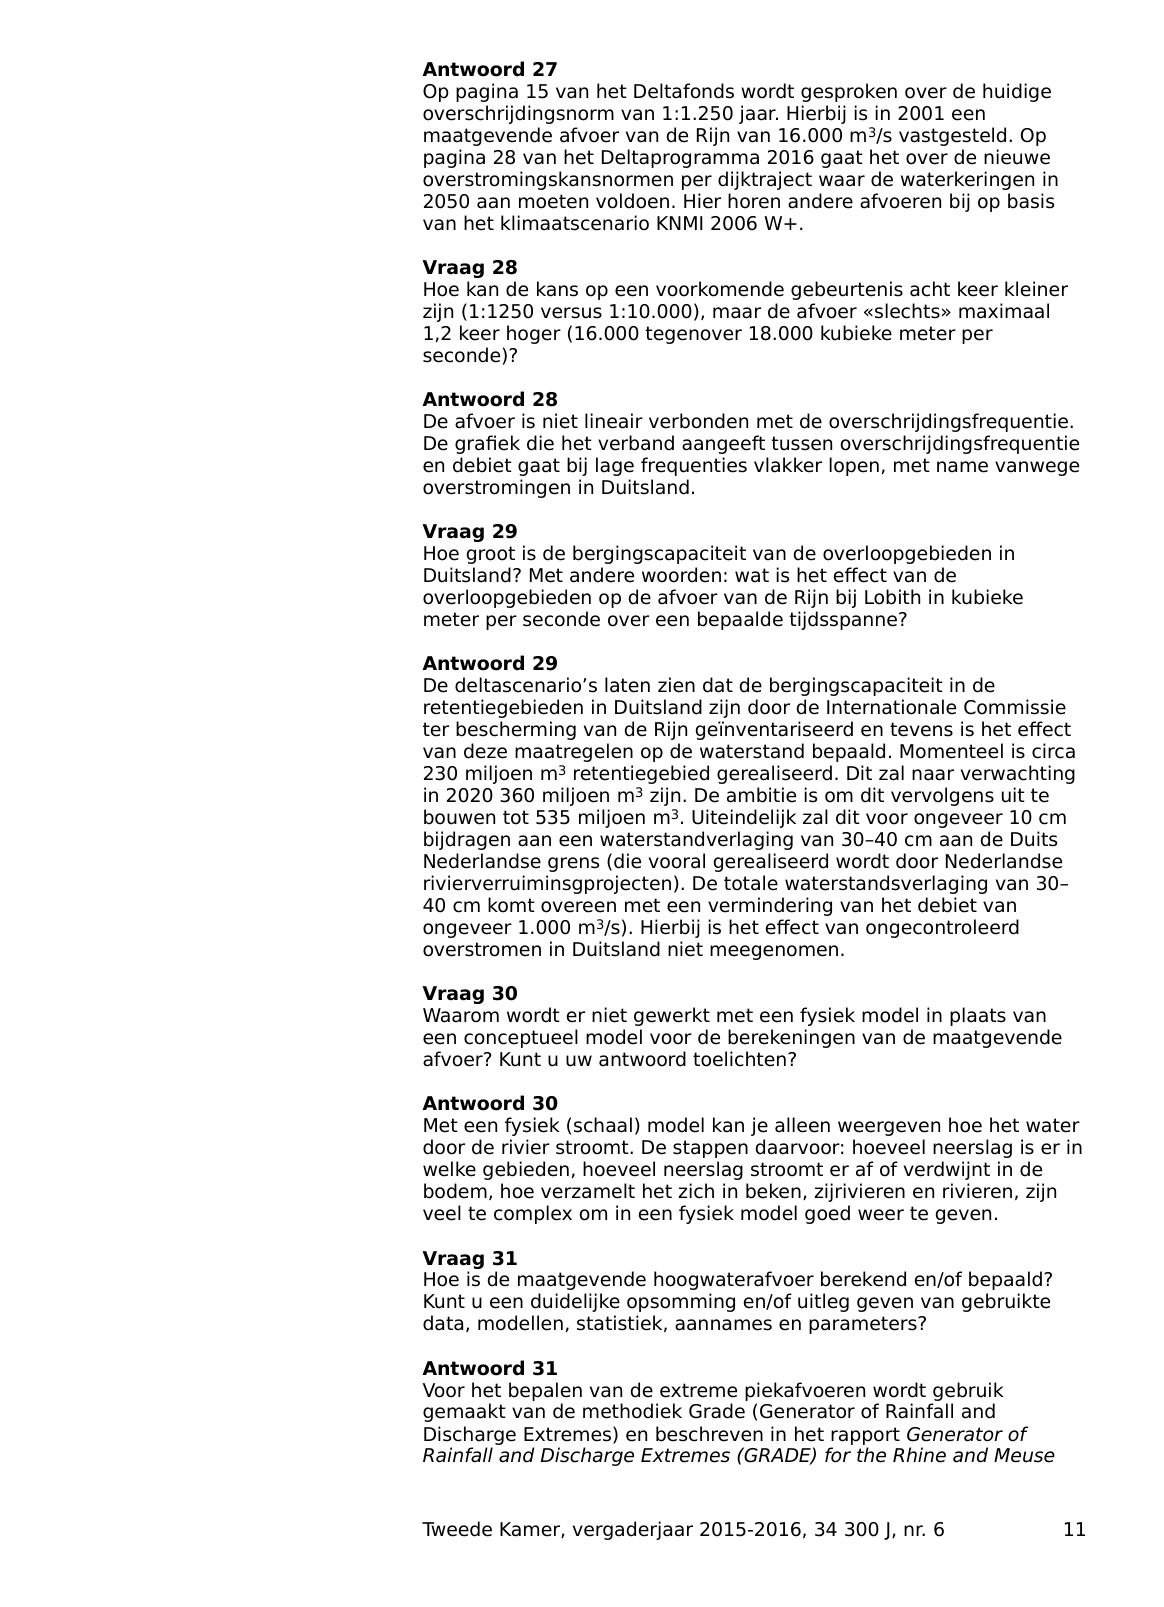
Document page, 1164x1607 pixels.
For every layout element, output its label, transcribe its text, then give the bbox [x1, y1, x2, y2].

text Hoe groot is de bergingscapaciteit van de overloopgebieden in Duitsland? Met andere woorden: wat is het effect van de overloopgebieden op de afvoer van de Rijn bij Lobith in kubieke meter per seconde over een bepaalde tijdsspanne? [422, 543, 1087, 631]
text De afvoer is niet lineair verbonden met de overschrijdingsfrequentie. De grafiek die het verband aangeeft tussen overschrijdingsfrequentie en debiet gaat bij lage frequenties vlakker lopen, met name vanwege overstromingen in Duitsland. [422, 411, 1087, 499]
text Antwoord 28 [422, 389, 1087, 411]
text Vraag 31 [422, 1247, 1087, 1269]
text Voor het bepalen van de extreme piekafvoeren wordt gebruik gemaakt van de methodiek Grade (Generator of Rainfall and Discharge Extremes) en beschreven in het rapport Generator of Rainfall and Discharge Extremes (GRADE) for the Rhine and Meuse [422, 1379, 1087, 1467]
text Met een fysiek (schaal) model kan je alleen weergeven hoe het water door de rivier stroomt. De stappen daarvoor: hoeveel neerslag is er in welke gebieden, hoeveel neerslag stroomt er af of verdwijnt in de bodem, hoe verzamelt het zich in beken, zijrivieren en rivieren, zijn veel te complex om in een fysiek model goed weer te geven. [422, 1115, 1087, 1225]
text Antwoord 30 [422, 1093, 1087, 1115]
text De deltascenario’s laten zien dat de bergingscapaciteit in de retentiegebieden in Duitsland zijn door de Internationale Commissie ter bescherming van de Rijn geïnventariseerd en tevens is het effect van deze maatregelen op de waterstand bepaald. Momenteel is circa 230 miljoen m3 retentiegebied gerealiseerd. Dit zal naar verwachting in 2020 360 miljoen m3 zijn. De ambitie is om dit vervolgens uit te bouwen tot 535 miljoen m3. Uiteindelijk zal dit voor ongeveer 10 cm bijdragen aan een waterstandverlaging van 30–40 cm aan de Duits Nederlandse grens (die vooral gerealiseerd wordt door Nederlandse rivierverruiminsgprojecten). De totale waterstandsverlaging van 30–40 cm komt overeen met een vermindering van het debiet van ongeveer 1.000 m3/s). Hierbij is het effect van ongecontroleerd overstromen in Duitsland niet meegenomen. [422, 675, 1087, 961]
text Vraag 30 [422, 983, 1087, 1005]
text Antwoord 29 [422, 653, 1087, 675]
text Vraag 29 [422, 521, 1087, 543]
text Waarom wordt er niet gewerkt met een fysiek model in plaats van een conceptueel model voor de berekeningen van de maatgevende afvoer? Kunt u uw antwoord toelichten? [422, 1005, 1087, 1071]
text Antwoord 27 [422, 59, 1087, 81]
text Op pagina 15 van het Deltafonds wordt gesproken over de huidige overschrijdingsnorm van 1:1.250 jaar. Hierbij is in 2001 een maatgevende afvoer van de Rijn van 16.000 m3/s vastgesteld. Op pagina 28 van het Deltaprogramma 2016 gaat het over de nieuwe overstromingskansnormen per dijktraject waar de waterkeringen in 2050 aan moeten voldoen. Hier horen andere afvoeren bij op basis van het klimaatscenario KNMI 2006 W+. [422, 81, 1087, 235]
text Hoe is de maatgevende hoogwaterafvoer berekend en/of bepaald? Kunt u een duidelijke opsomming en/of uitleg geven van gebruikte data, modellen, statistiek, aannames en parameters? [422, 1269, 1087, 1335]
text Vraag 28 [422, 257, 1087, 279]
text Hoe kan de kans op een voorkomende gebeurtenis acht keer kleiner zijn (1:1250 versus 1:10.000), maar de afvoer «slechts» maximaal 1,2 keer hoger (16.000 tegenover 18.000 kubieke meter per seconde)? [422, 279, 1087, 367]
text Antwoord 31 [422, 1357, 1087, 1379]
